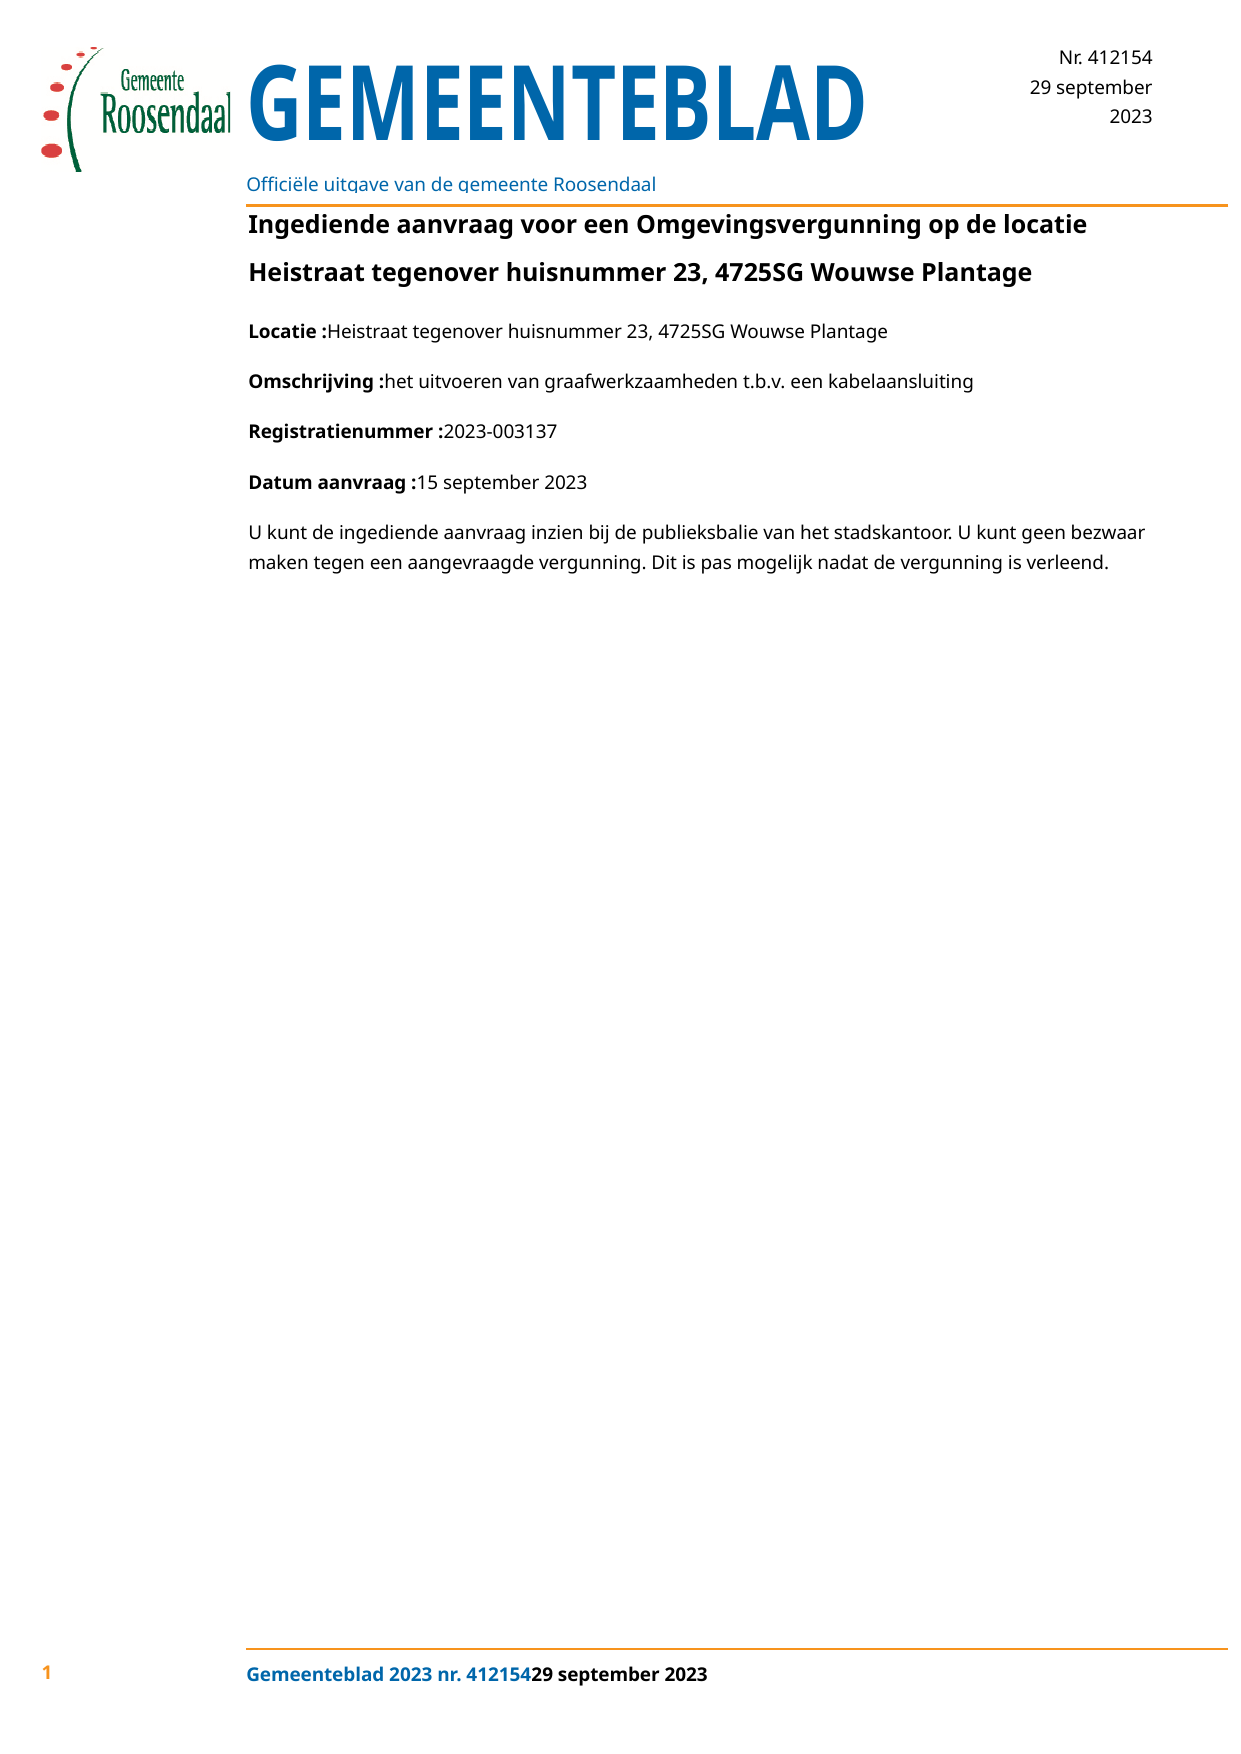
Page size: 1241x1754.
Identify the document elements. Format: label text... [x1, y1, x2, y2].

text Omschrijving :het uitvoeren van graafwerkzaamheden t.b.v. een kabelaansluiting [248, 368, 1152, 394]
text Ingediende aanvraag voor een Omgevingsvergunning op de locatie Heistraat tegenover huisnummer 23, 4725SG Wouwse Plantage [248, 207, 1152, 288]
text Registratienummer :2023-003137 [248, 419, 1152, 444]
text Datum aanvraag :15 september 2023 [248, 469, 1152, 495]
text U kunt de ingediende aanvraag inzien bij de publieksbalie van het stadskantoor. U kunt geen bezwaar maken tegen een aangevraagde vergunning. Dit is pas mogelijk nadat de vergunning is verleend. [248, 519, 1152, 575]
picture [41, 47, 231, 172]
text Locatie :Heistraat tegenover huisnummer 23, 4725SG Wouwse Plantage [248, 318, 1152, 344]
